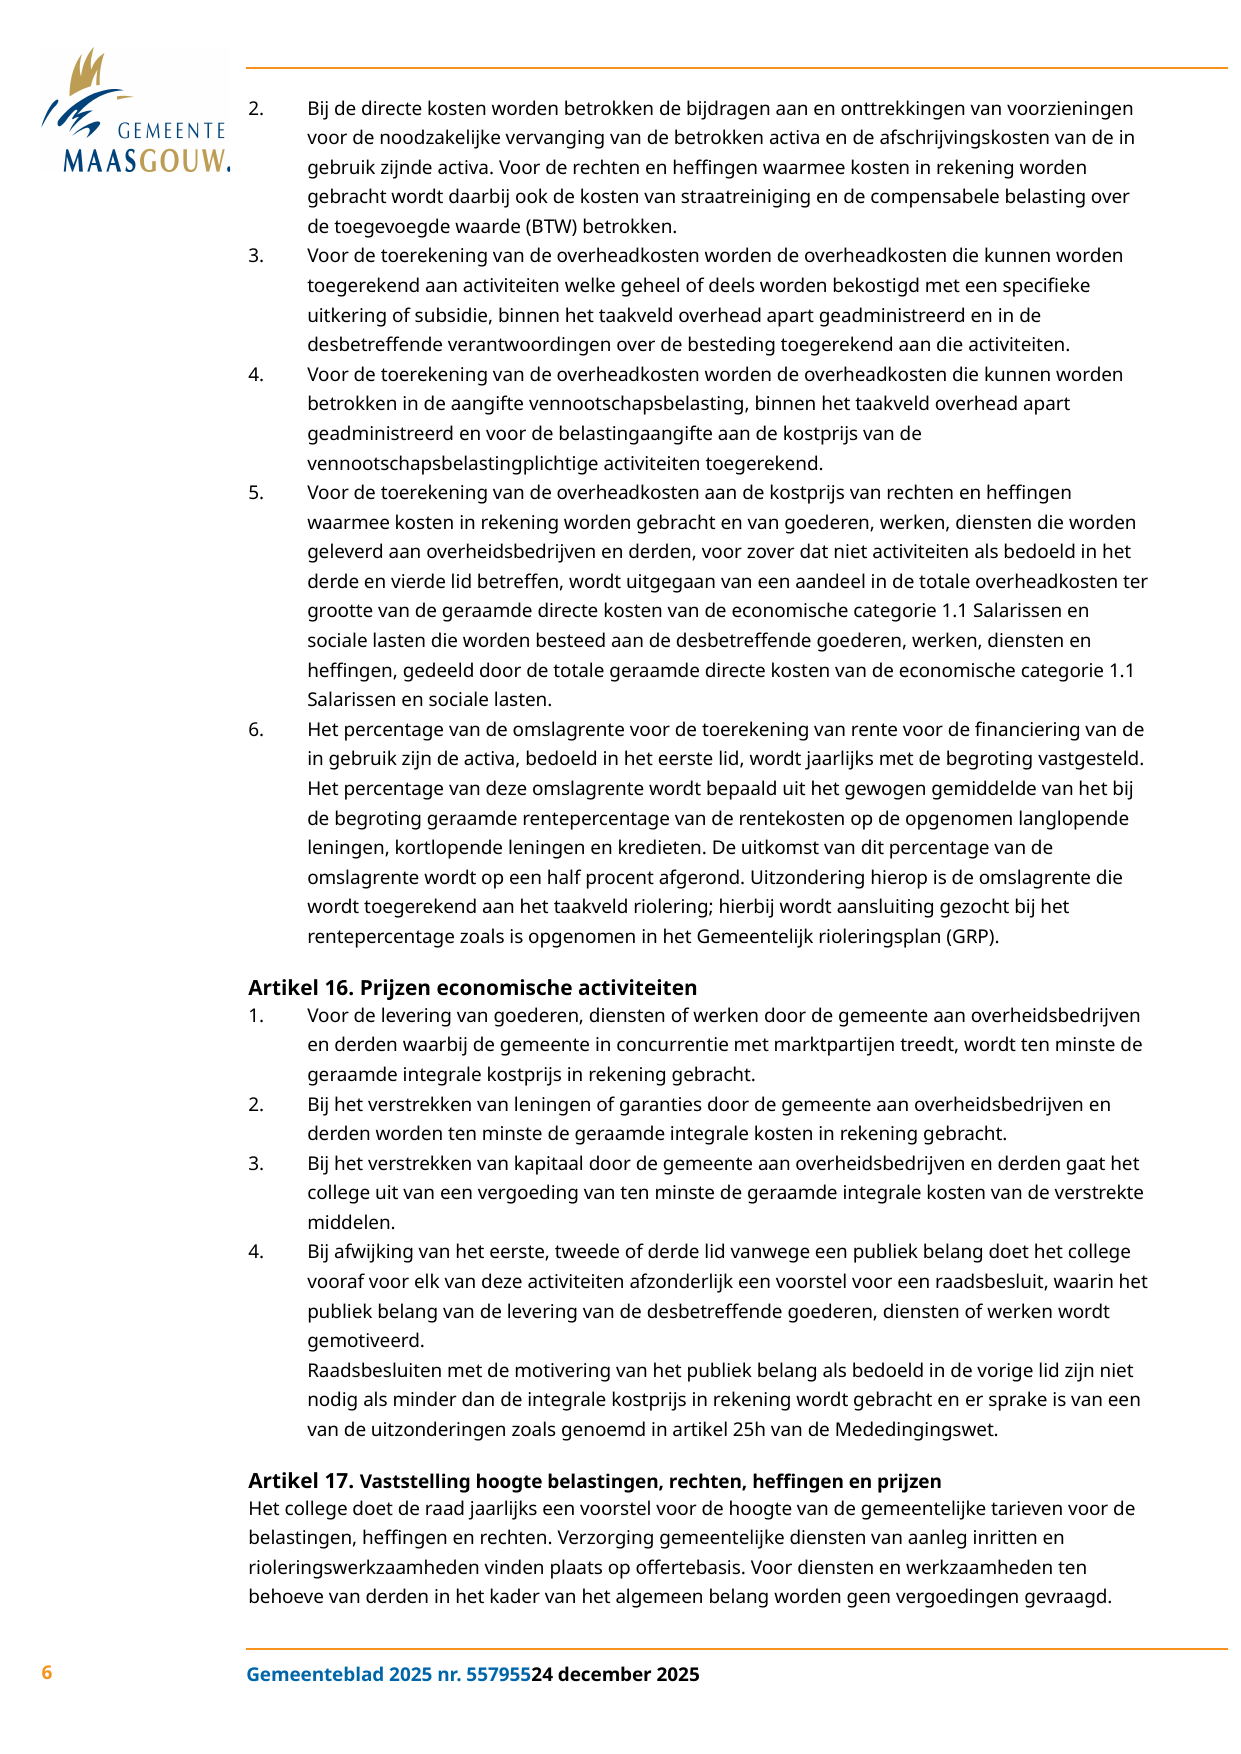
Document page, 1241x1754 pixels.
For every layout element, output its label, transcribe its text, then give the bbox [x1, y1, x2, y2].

list Voor de toerekening van de overheadkosten worden de overheadkosten die kunnen worden betrokken in de aangifte vennootschapsbelasting, binnen het taakveld overhead apart geadministreerd en voor de belastingaangifte aan de kostprijs van de vennootschapsbelastingplichtige activiteiten toegerekend. [248, 361, 1152, 476]
list Bij het verstrekken van kapitaal door de gemeente aan overheidsbedrijven en derden gaat het college uit van een vergoeding van ten minste de geraamde integrale kosten van de verstrekte middelen. [248, 1150, 1152, 1235]
list Raadsbesluiten met de motivering van het publiek belang als bedoeld in de vorige lid zijn niet nodig als minder dan de integrale kostprijs in rekening wordt gebracht en er sprake is van een van de uitzonderingen zoals genoemd in artikel 25h van de Mededingingswet. [248, 1357, 1152, 1442]
list Voor de levering van goederen, diensten of werken door de gemeente aan overheidsbedrijven en derden waarbij de gemeente in concurrentie met marktpartijen treedt, wordt ten minste de geraamde integrale kostprijs in rekening gebracht. [248, 1002, 1152, 1087]
text Artikel 17. Vaststelling hoogte belastingen, rechten, heffingen en prijzen [248, 1467, 1152, 1495]
text Artikel 16. Prijzen economische activiteiten [248, 973, 1152, 1002]
list Voor de toerekening van de overheadkosten aan de kostprijs van rechten en heffingen waarmee kosten in rekening worden gebracht en van goederen, werken, diensten die worden geleverd aan overheidsbedrijven en derden, voor zover dat niet activiteiten als bedoeld in het derde en vierde lid betreffen, wordt uitgegaan van een aandeel in de totale overheadkosten ter grootte van de geraamde directe kosten van de economische categorie 1.1 Salarissen en sociale lasten die worden besteed aan de desbetreffende goederen, werken, diensten en heffingen, gedeeld door de totale geraamde directe kosten van de economische categorie 1.1 Salarissen en sociale lasten. [248, 479, 1152, 712]
picture [41, 47, 231, 172]
list Bij het verstrekken van leningen of garanties door de gemeente aan overheidsbedrijven en derden worden ten minste de geraamde integrale kosten in rekening gebracht. [248, 1091, 1152, 1146]
list Bij afwijking van het eerste, tweede of derde lid vanwege een publiek belang doet het college vooraf voor elk van deze activiteiten afzonderlijk een voorstel voor een raadsbesluit, waarin het publiek belang van de levering van de desbetreffende goederen, diensten of werken wordt gemotiveerd. [248, 1239, 1152, 1353]
list Het percentage van de omslagrente voor de toerekening van rente voor de financiering van de in gebruik zijn de activa, bedoeld in het eerste lid, wordt jaarlijks met de begroting vastgesteld. Het percentage van deze omslagrente wordt bepaald uit het gewogen gemiddelde van het bij de begroting geraamde rentepercentage van de rentekosten op de opgenomen langlopende leningen, kortlopende leningen en kredieten. De uitkomst van dit percentage van de omslagrente wordt op een half procent afgerond. Uitzondering hierop is de omslagrente die wordt toegerekend aan het taakveld riolering; hierbij wordt aansluiting gezocht bij het rentepercentage zoals is opgenomen in het Gemeentelijk rioleringsplan (GRP). [248, 716, 1152, 949]
list Bij de directe kosten worden betrokken de bijdragen aan en onttrekkingen van voorzieningen voor de noodzakelijke vervanging van de betrokken activa en de afschrijvingskosten van de in gebruik zijnde activa. Voor de rechten en heffingen waarmee kosten in rekening worden gebracht wordt daarbij ook de kosten van straatreiniging en de compensabele belasting over de toegevoegde waarde (BTW) betrokken. [248, 95, 1152, 239]
text Het college doet de raad jaarlijks een voorstel voor de hoogte van de gemeentelijke tarieven voor de belastingen, heffingen en rechten. Verzorging gemeentelijke diensten van aanleg inritten en rioleringswerkzaamheden vinden plaats op offertebasis. Voor diensten en werkzaamheden ten behoeve van derden in het kader van het algemeen belang worden geen vergoedingen gevraagd. [248, 1495, 1152, 1609]
list Voor de toerekening van de overheadkosten worden de overheadkosten die kunnen worden toegerekend aan activiteiten welke geheel of deels worden bekostigd met een specifieke uitkering of subsidie, binnen het taakveld overhead apart geadministreerd en in de desbetreffende verantwoordingen over de besteding toegerekend aan die activiteiten. [248, 243, 1152, 357]
